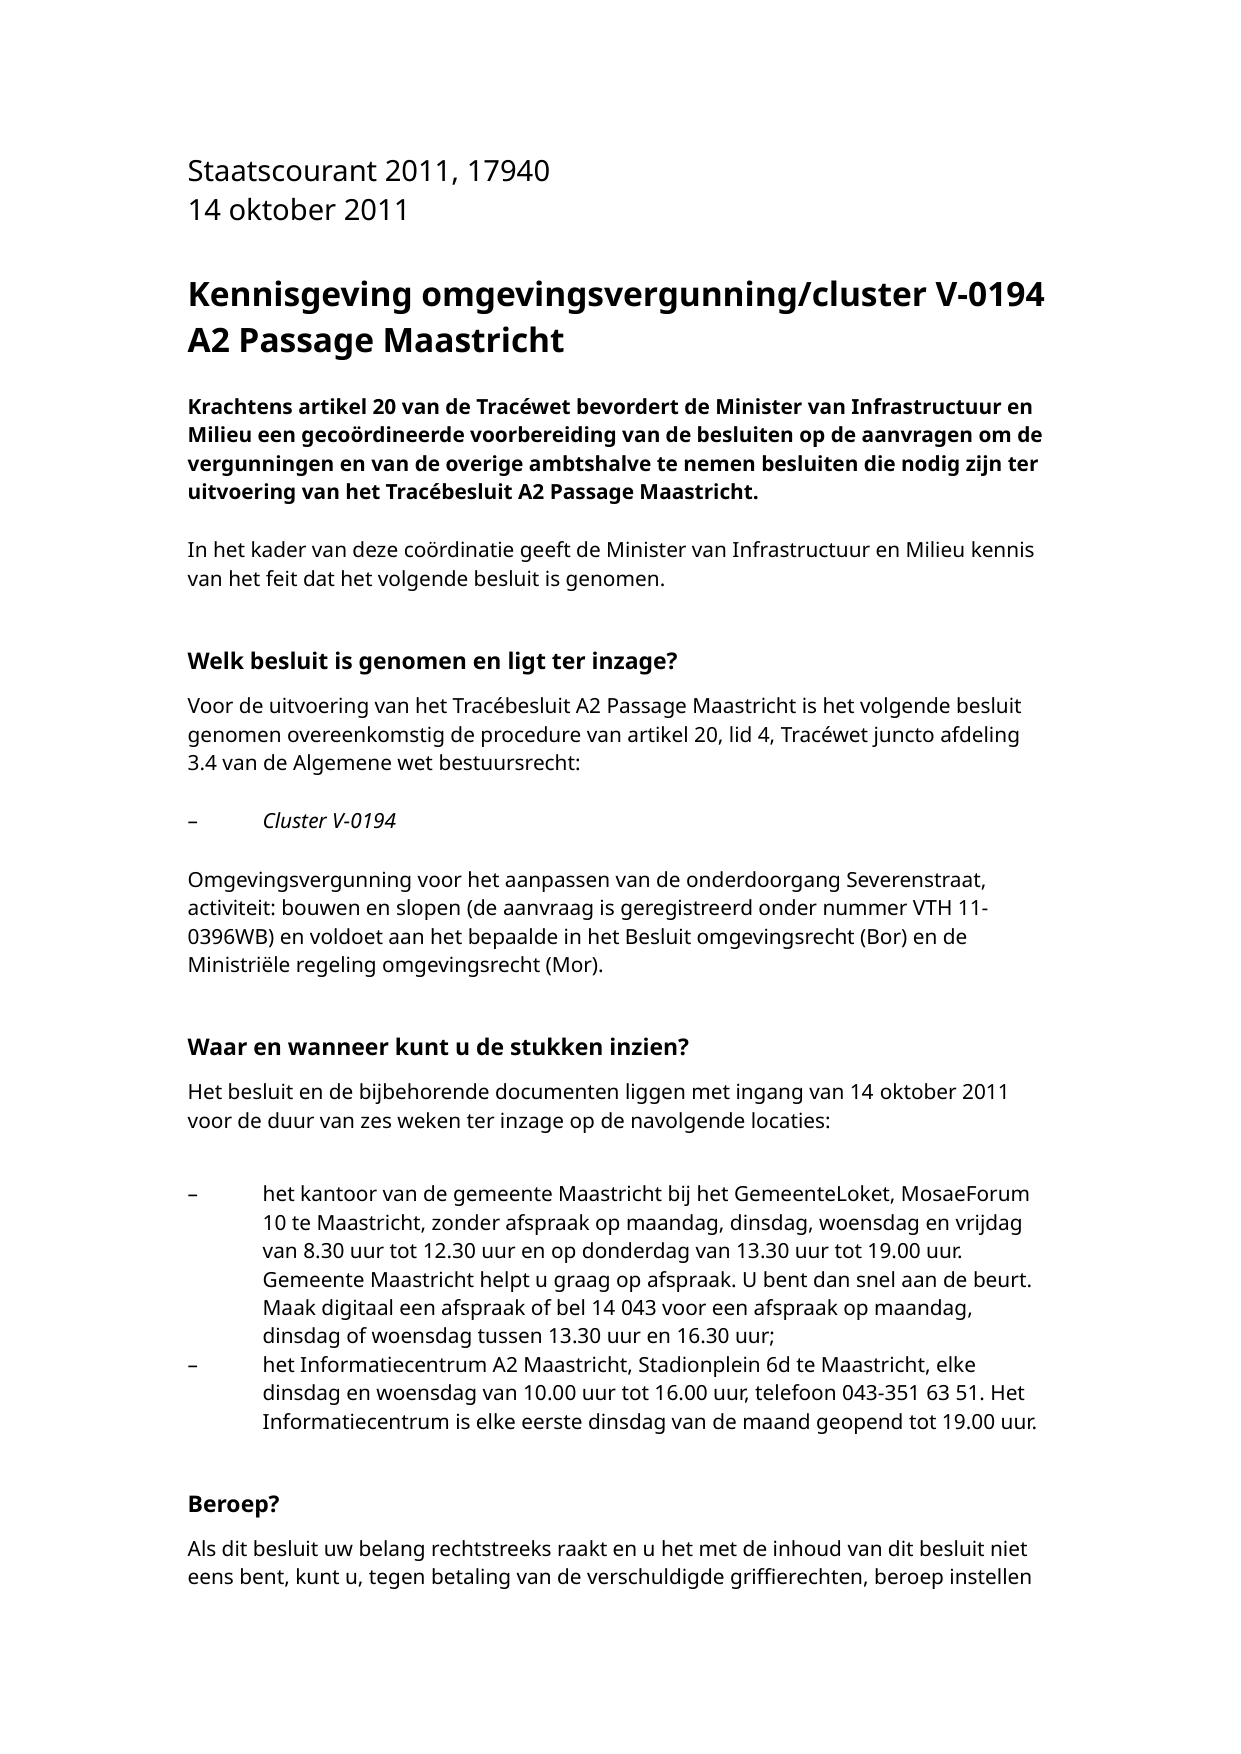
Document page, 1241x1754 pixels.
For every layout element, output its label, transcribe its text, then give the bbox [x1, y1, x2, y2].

text 14 oktober 2011 [187, 190, 1053, 229]
list het kantoor van de gemeente Maastricht bij het GemeenteLoket, MosaeForum 10 te Maastricht, zonder afspraak op maandag, dinsdag, woensdag en vrijdag van 8.30 uur tot 12.30 uur en op donderdag van 13.30 uur tot 19.00 uur. Gemeente Maastricht helpt u graag op afspraak. U bent dan snel aan de beurt. Maak digitaal een afspraak of bel 14 043 voor een afspraak op maandag, dinsdag of woensdag tussen 13.30 uur en 16.30 uur; [187, 1179, 1053, 1350]
text In het kader van deze coördinatie geeft de Minister van Infrastructuur en Milieu kennis van het feit dat het volgende besluit is genomen. [187, 536, 1053, 592]
subtitle Waar en wanneer kunt u de stukken inzien? [187, 1031, 1053, 1062]
subtitle Beroep? [187, 1488, 1053, 1519]
text Als dit besluit uw belang rechtstreeks raakt en u het met de inhoud van dit besluit niet eens bent, kunt u, tegen betaling van de verschuldigde griffierechten, beroep instellen [187, 1534, 1053, 1591]
text Omgevingsvergunning voor het aanpassen van de onderdoorgang Severenstraat, activiteit: bouwen en slopen (de aanvraag is geregistreerd onder nummer VTH 11-0396WB) en voldoet aan het bepaalde in het Besluit omgevingsrecht (Bor) en de Ministriële regeling omgevingsrecht (Mor). [187, 865, 1053, 979]
text Krachtens artikel 20 van de Tracéwet bevordert de Minister van Infrastructuur en Milieu een gecoördineerde voorbereiding van de besluiten op de aanvragen om de vergunningen en van de overige ambtshalve te nemen besluiten die nodig zijn ter uitvoering van het Tracébesluit A2 Passage Maastricht. [187, 392, 1053, 506]
text Staatscourant 2011, 17940 [187, 150, 1053, 190]
subtitle Welk besluit is genomen en ligt ter inzage? [187, 645, 1053, 676]
text Het besluit en de bijbehorende documenten liggen met ingang van 14 oktober 2011 voor de duur van zes weken ter inzage op de navolgende locaties: [187, 1077, 1053, 1134]
subtitle Kennisgeving omgevingsvergunning/cluster V-0194 A2 Passage Maastricht [187, 271, 1053, 362]
text Voor de uitvoering van het Tracébesluit A2 Passage Maastricht is het volgende besluit genomen overeenkomstig de procedure van artikel 20, lid 4, Tracéwet juncto afdeling 3.4 van de Algemene wet bestuursrecht: [187, 691, 1053, 777]
list Cluster V-0194 [187, 807, 1053, 835]
list het Informatiecentrum A2 Maastricht, Stadionplein 6d te Maastricht, elke dinsdag en woensdag van 10.00 uur tot 16.00 uur, telefoon 043-351 63 51. Het Informatiecentrum is elke eerste dinsdag van de maand geopend tot 19.00 uur. [187, 1350, 1053, 1435]
